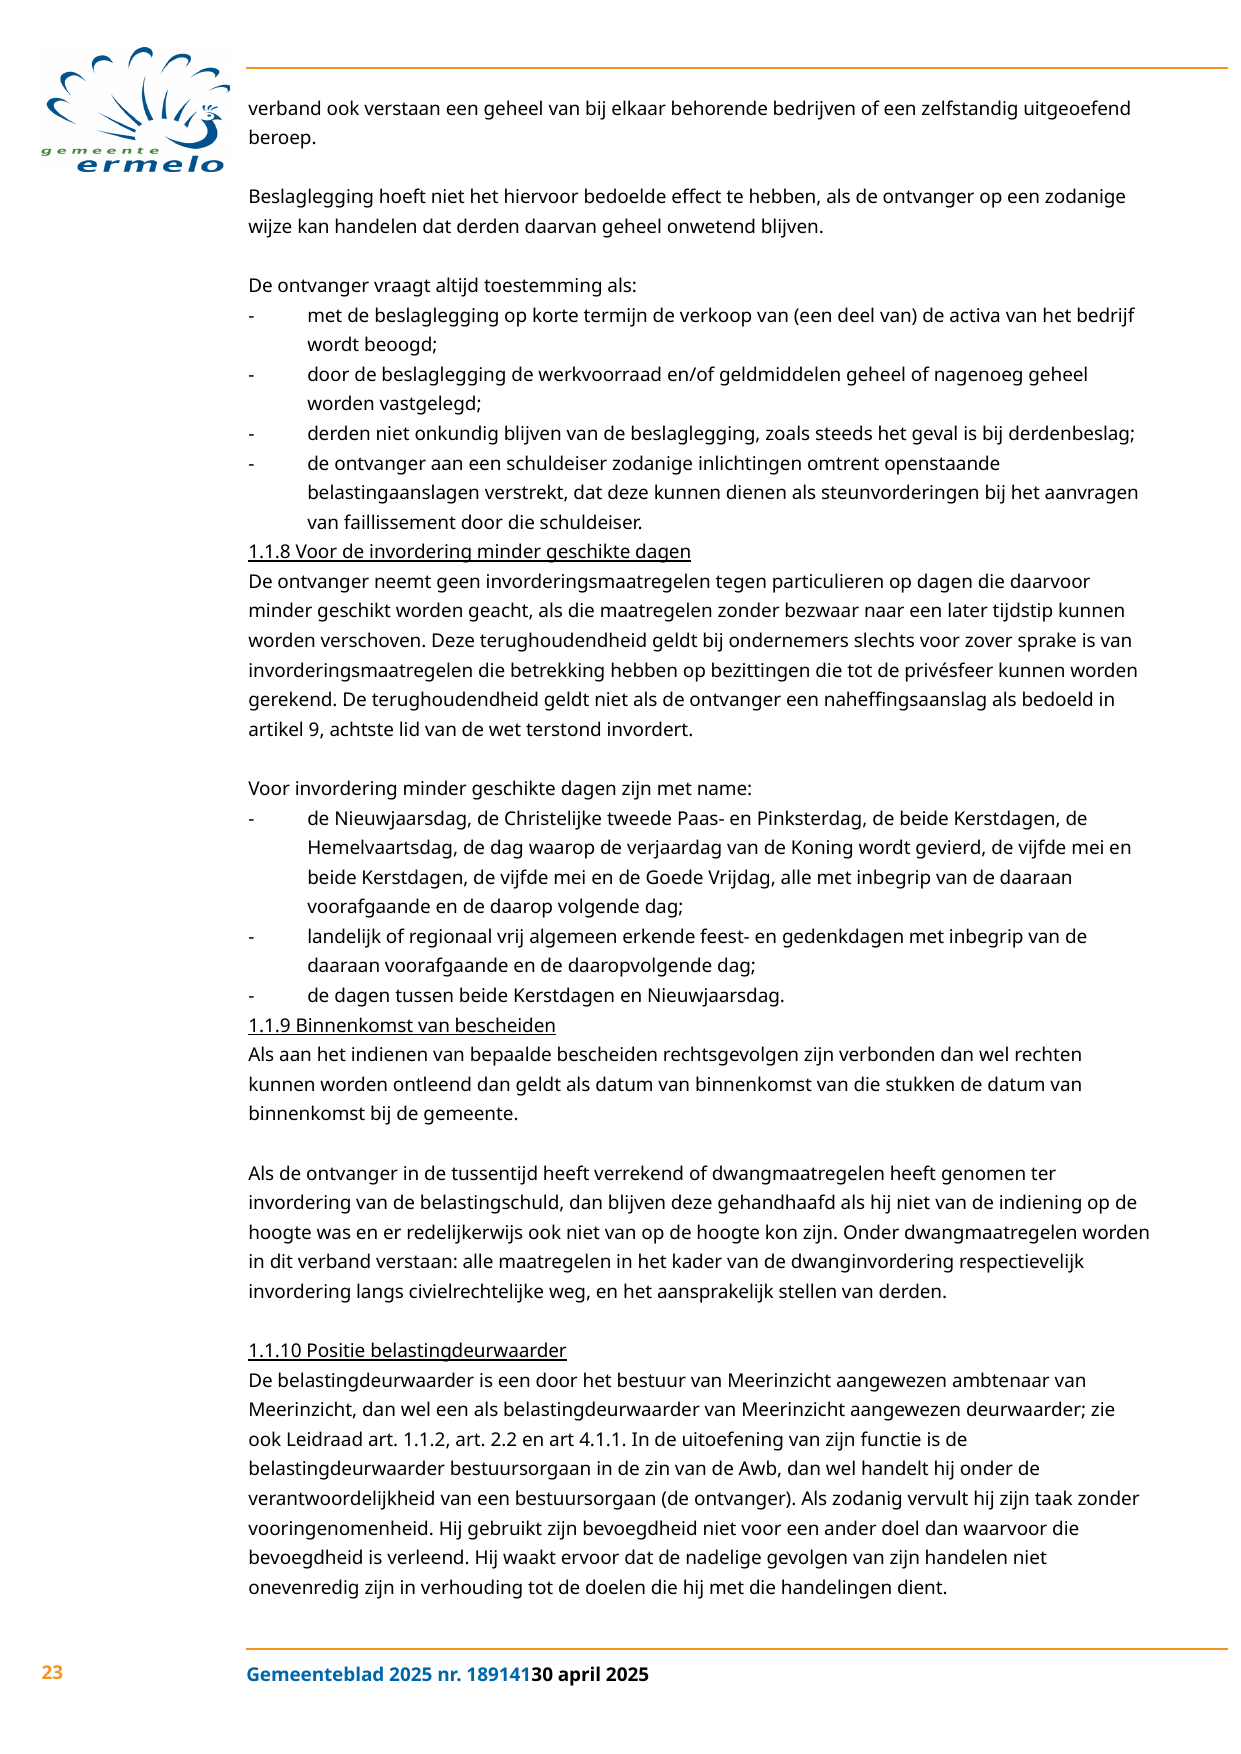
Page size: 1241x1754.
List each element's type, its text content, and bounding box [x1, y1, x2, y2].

picture [41, 47, 231, 172]
list landelijk of regionaal vrij algemeen erkende feest- en gedenkdagen met inbegrip van de daaraan voorafgaande en de daaropvolgende dag; [248, 923, 1152, 978]
list met de beslaglegging op korte termijn de verkoop van (een deel van) de activa van het bedrijf wordt beoogd; [248, 302, 1152, 357]
text 1.1.8 Voor de invordering minder geschikte dagen [248, 538, 1152, 564]
list derden niet onkundig blijven van de beslaglegging, zoals steeds het geval is bij derdenbeslag; [248, 420, 1152, 446]
text Als aan het indienen van bepaalde bescheiden rechtsgevolgen zijn verbonden dan wel rechten kunnen worden ontleend dan geldt als datum van binnenkomst van die stukken de datum van binnenkomst bij de gemeente. [248, 1041, 1152, 1126]
text De ontvanger vraagt altijd toestemming als: [248, 272, 1152, 298]
list de dagen tussen beide Kerstdagen en Nieuwjaarsdag. [248, 982, 1152, 1008]
text De belastingdeurwaarder is een door het bestuur van Meerinzicht aangewezen ambtenaar van Meerinzicht, dan wel een als belastingdeurwaarder van Meerinzicht aangewezen deurwaarder; zie ook Leidraad art. 1.1.2, art. 2.2 en art 4.1.1. In de uitoefening van zijn functie is de belastingdeurwaarder bestuursorgaan in de zin van de Awb, dan wel handelt hij onder de verantwoordelijkheid van een bestuursorgaan (de ontvanger). Als zodanig vervult hij zijn taak zonder vooringenomenheid. Hij gebruikt zijn bevoegdheid niet voor een ander doel dan waarvoor die bevoegdheid is verleend. Hij waakt ervoor dat de nadelige gevolgen van zijn handelen niet onevenredig zijn in verhouding tot de doelen die hij met die handelingen dient. [248, 1367, 1152, 1600]
text 1.1.10 Positie belastingdeurwaarder [248, 1337, 1152, 1363]
text 1.1.9 Binnenkomst van bescheiden [248, 1012, 1152, 1038]
text Voor invordering minder geschikte dagen zijn met name: [248, 775, 1152, 801]
text Als de ontvanger in de tussentijd heeft verrekend of dwangmaatregelen heeft genomen ter invordering van de belastingschuld, dan blijven deze gehandhaafd als hij niet van de indiening op de hoogte was en er redelijkerwijs ook niet van op de hoogte kon zijn. Onder dwangmaatregelen worden in dit verband verstaan: alle maatregelen in het kader van de dwanginvordering respectievelijk invordering langs civielrechtelijke weg, en het aansprakelijk stellen van derden. [248, 1160, 1152, 1304]
list de ontvanger aan een schuldeiser zodanige inlichtingen omtrent openstaande belastingaanslagen verstrekt, dat deze kunnen dienen als steunvorderingen bij het aanvragen van faillissement door die schuldeiser. [248, 450, 1152, 535]
text verband ook verstaan een geheel van bij elkaar behorende bedrijven of een zelfstandig uitgeoefend beroep. [248, 95, 1152, 150]
list de Nieuwjaarsdag, de Christelijke tweede Paas- en Pinksterdag, de beide Kerstdagen, de Hemelvaartsdag, de dag waarop de verjaardag van de Koning wordt gevierd, de vijfde mei en beide Kerstdagen, de vijfde mei en de Goede Vrijdag, alle met inbegrip van de daaraan voorafgaande en de daarop volgende dag; [248, 805, 1152, 919]
text De ontvanger neemt geen invorderingsmaatregelen tegen particulieren op dagen die daarvoor minder geschikt worden geacht, als die maatregelen zonder bezwaar naar een later tijdstip kunnen worden verschoven. Deze terughoudendheid geldt bij ondernemers slechts voor zover sprake is van invorderingsmaatregelen die betrekking hebben op bezittingen die tot de privésfeer kunnen worden gerekend. De terughoudendheid geldt niet als de ontvanger een naheffingsaanslag als bedoeld in artikel 9, achtste lid van de wet terstond invordert. [248, 568, 1152, 742]
text Beslaglegging hoeft niet het hiervoor bedoelde effect te hebben, als de ontvanger op een zodanige wijze kan handelen dat derden daarvan geheel onwetend blijven. [248, 183, 1152, 239]
list door de beslaglegging de werkvoorraad en/of geldmiddelen geheel of nagenoeg geheel worden vastgelegd; [248, 361, 1152, 416]
